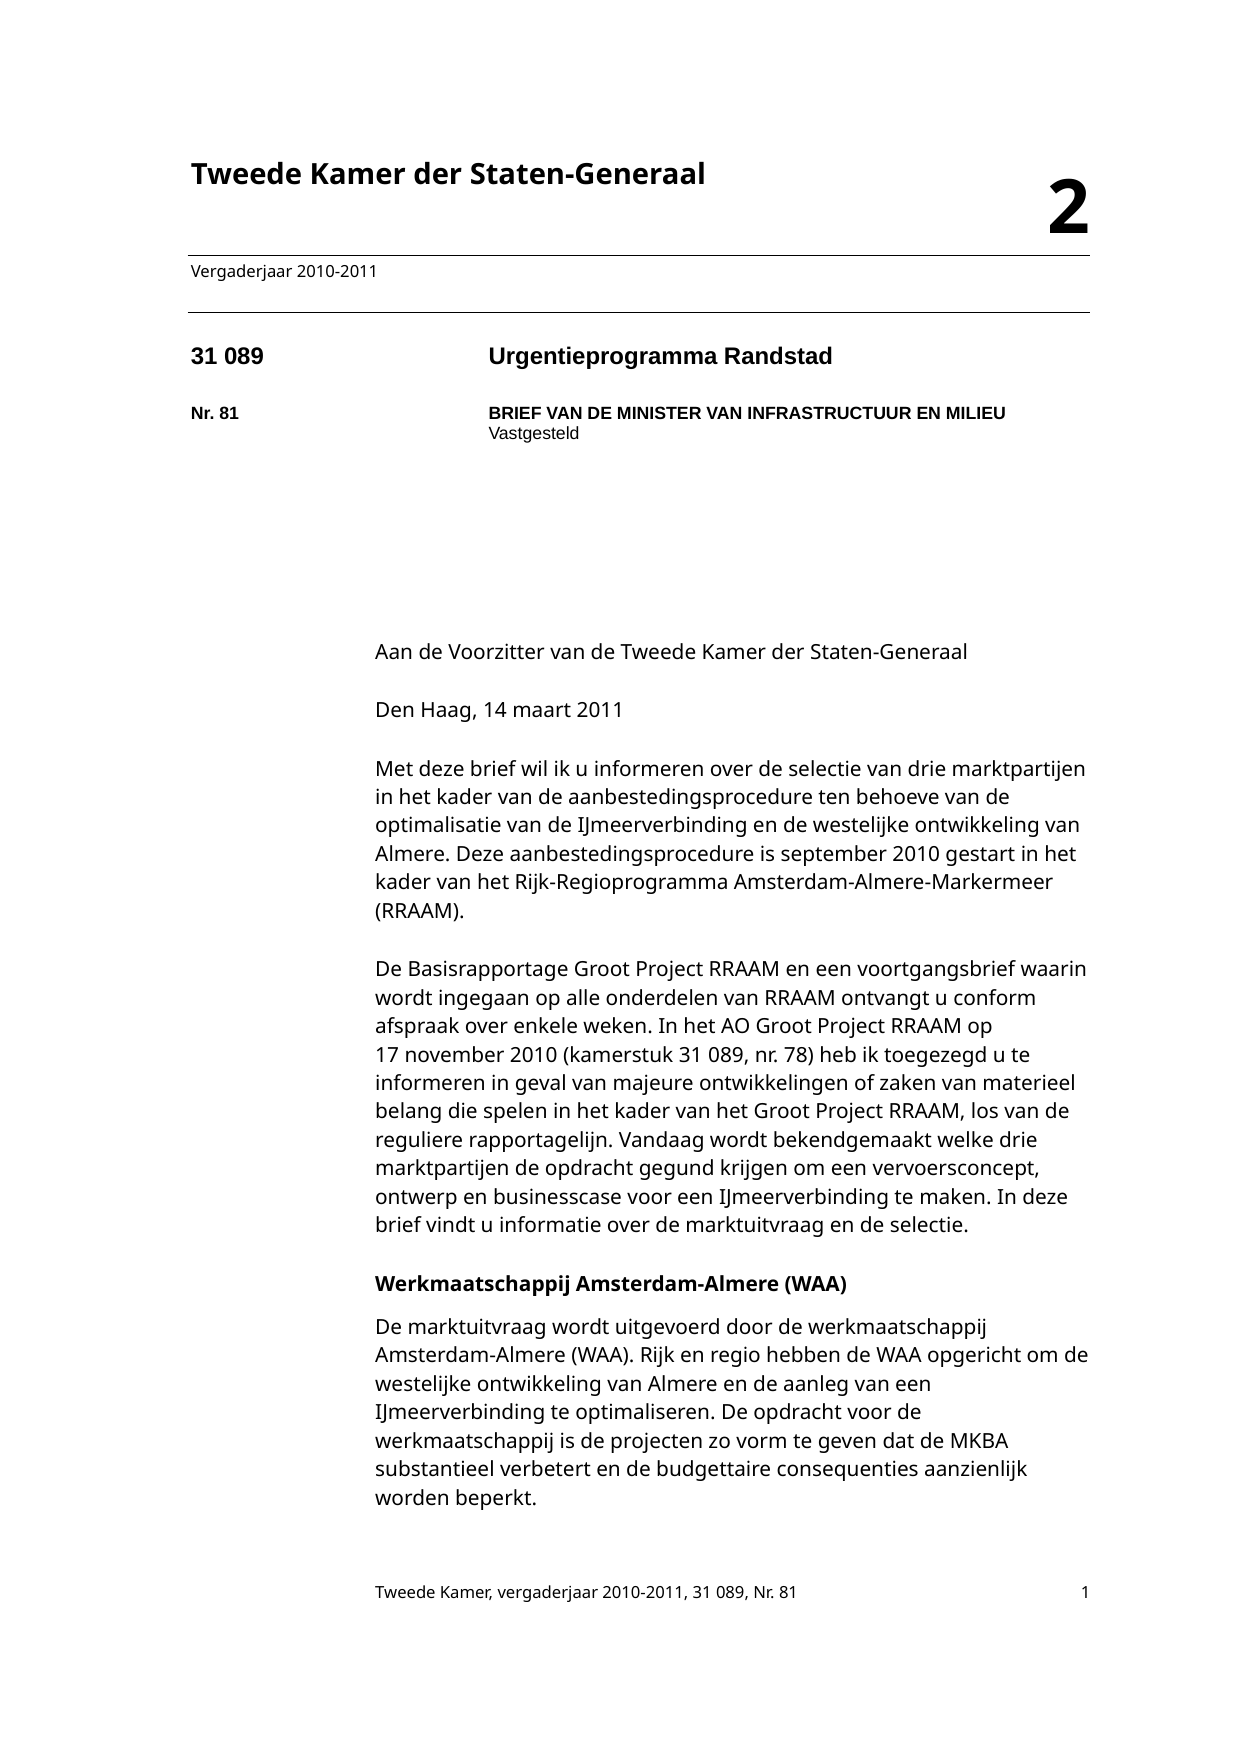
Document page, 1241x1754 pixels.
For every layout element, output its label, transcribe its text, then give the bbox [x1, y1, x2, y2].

table_cell Urgentieprogramma Randstad [485, 339, 1090, 399]
table_cell Nr. 81 [188, 399, 485, 518]
text Met deze brief wil ik u informeren over de selectie van drie marktpartijen in het kader van de aanbestedingsprocedure ten behoeve van de optimalisatie van de IJmeerverbinding en de westelijke ontwikkeling van Almere. Deze aanbestedingsprocedure is september 2010 gestart in het kader van het Rijk-Regioprogramma Amsterdam-Almere-Markermeer (RRAAM). [375, 754, 1090, 924]
table_cell 31 089 [188, 339, 485, 399]
table_cell Vergaderjaar 2010-2011 [188, 256, 485, 312]
table_cell [485, 313, 1090, 339]
table_cell BRIEF VAN DE MINISTER VAN INFRASTRUCTUUR EN MILIEU Vastgesteld [485, 399, 1090, 518]
table_cell [188, 313, 485, 339]
text De Basisrapportage Groot Project RRAAM en een voortgangsbrief waarin wordt ingegaan op alle onderdelen van RRAAM ontvangt u conform afspraak over enkele weken. In het AO Groot Project RRAAM op 17 november 2010 (kamerstuk 31 089, nr. 78) heb ik toegezegd u te informeren in geval van majeure ontwikkelingen of zaken van materieel belang die spelen in het kader van het Groot Project RRAAM, los van de reguliere rapportagelijn. Vandaag wordt bekendgemaakt welke drie marktpartijen de opdracht gegund krijgen om een vervoersconcept, ontwerp en businesscase voor een IJmeerverbinding te maken. In deze brief vindt u informatie over de marktuitvraag en de selectie. [375, 954, 1090, 1239]
text De marktuitvraag wordt uitgevoerd door de werkmaatschappij Amsterdam-Almere (WAA). Rijk en regio hebben de WAA opgericht om de westelijke ontwikkeling van Almere en de aanleg van een IJmeerverbinding te optimaliseren. De opdracht voor de werkmaatschappij is de projecten zo vorm te geven dat de MKBA substantieel verbetert en de budgettaire consequenties aanzienlijk worden beperkt. [375, 1312, 1090, 1511]
table_cell [485, 256, 1090, 312]
table_header 2 [910, 150, 1090, 255]
text Werkmaatschappij Amsterdam-Almere (WAA) [375, 1269, 1090, 1297]
text Aan de Voorzitter van de Tweede Kamer der Staten-Generaal [375, 637, 1090, 665]
table_header Tweede Kamer der Staten-Generaal [188, 150, 909, 255]
text Den Haag, 14 maart 2011 [375, 695, 1090, 724]
